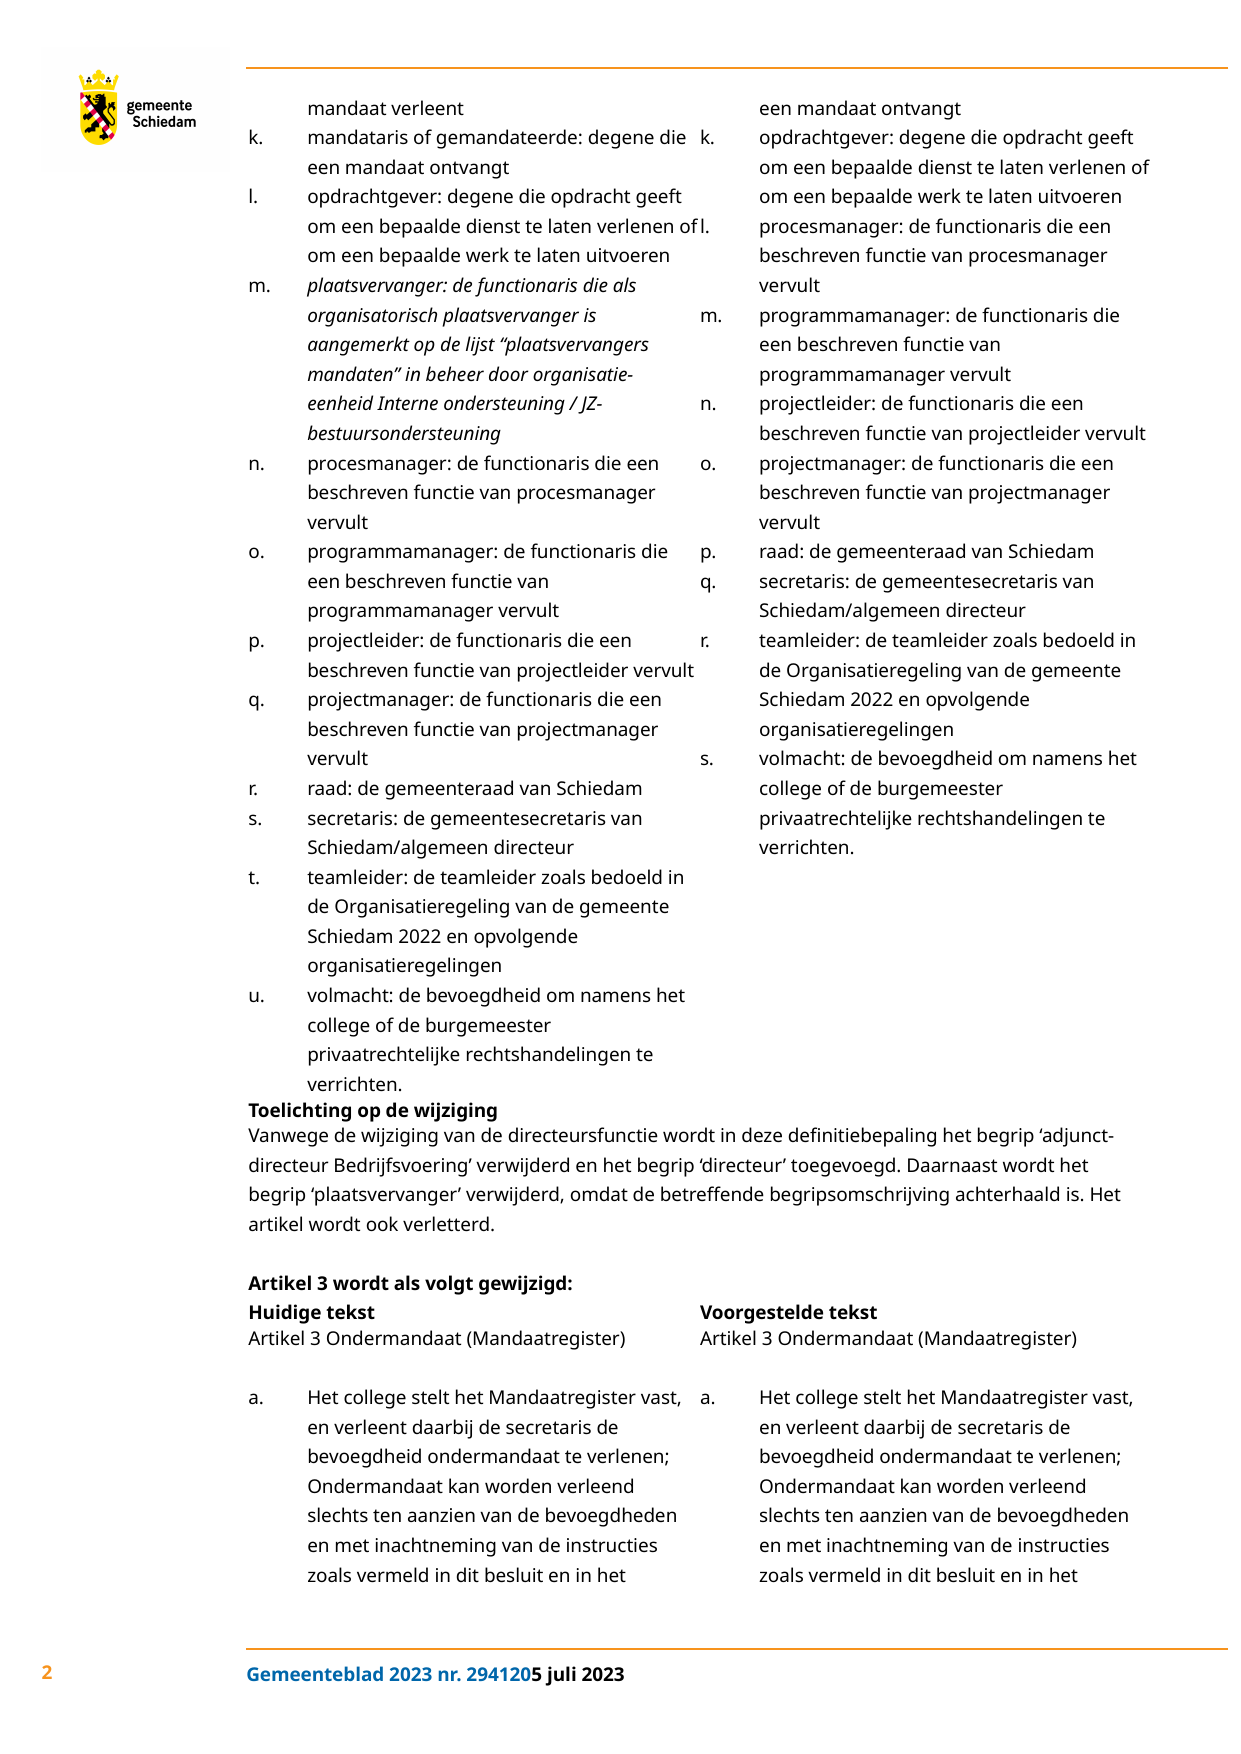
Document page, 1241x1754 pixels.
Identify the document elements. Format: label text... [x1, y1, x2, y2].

table_cell Artikel 3 Ondermandaat (Mandaatregister) Het college stelt het Mandaatregister vast, en verleent daarbij de secretaris de bevoegdheid ondermandaat te verlenen; Ondermandaat kan worden verleend slechts ten aanzien van de bevoegdheden en met inachtneming van de instructies zoals vermeld in dit besluit en in het [700, 1325, 1152, 1588]
table_header Huidige tekst [248, 1300, 700, 1325]
table_header Voorgestelde tekst [700, 1300, 1152, 1325]
table_cell Vanwege de wijziging van de directeursfunctie wordt in deze definitiebepaling het begrip ‘adjunct-directeur Bedrijfsvoering’ verwijderd en het begrip ‘directeur’ toegevoegd. Daarnaast wordt het begrip ‘plaatsvervanger’ verwijderd, omdat de betreffende begripsomschrijving achterhaald is. Het artikel wordt ook verletterd. [248, 1123, 1152, 1237]
table_cell Toelichting op de wijziging [248, 1097, 1152, 1122]
text Artikel 3 wordt als volgt gewijzigd: [248, 1270, 1152, 1296]
picture [41, 47, 231, 172]
table_cell een mandaat ontvangt opdrachtgever: degene die opdracht geeft om een bepaalde dienst te laten verlenen of om een bepaalde werk te laten uitvoeren procesmanager: de functionaris die een beschreven functie van procesmanager vervult programmamanager: de functionaris die een beschreven functie van programmamanager vervult projectleider: de functionaris die een beschreven functie van projectleider vervult projectmanager: de functionaris die een beschreven functie van projectmanager vervult raad: de gemeenteraad van Schiedam secretaris: de gemeentesecretaris van Schiedam/algemeen directeur teamleider: de teamleider zoals bedoeld in de Organisatieregeling van de gemeente Schiedam 2022 en opvolgende organisatieregelingen volmacht: de bevoegdheid om namens het college of de burgemeester privaatrechtelijke rechtshandelingen te verrichten. [700, 95, 1152, 1097]
table_cell mandaat verleent mandataris of gemandateerde: degene die een mandaat ontvangt opdrachtgever: degene die opdracht geeft om een bepaalde dienst te laten verlenen of om een bepaalde werk te laten uitvoeren plaatsvervanger: de functionaris die als organisatorisch plaatsvervanger is aangemerkt op de lijst “plaatsvervangers mandaten” in beheer door organisatie-eenheid Interne ondersteuning / JZ-bestuursondersteuning procesmanager: de functionaris die een beschreven functie van procesmanager vervult programmamanager: de functionaris die een beschreven functie van programmamanager vervult projectleider: de functionaris die een beschreven functie van projectleider vervult projectmanager: de functionaris die een beschreven functie van projectmanager vervult raad: de gemeenteraad van Schiedam secretaris: de gemeentesecretaris van Schiedam/algemeen directeur teamleider: de teamleider zoals bedoeld in de Organisatieregeling van de gemeente Schiedam 2022 en opvolgende organisatieregelingen volmacht: de bevoegdheid om namens het college of de burgemeester privaatrechtelijke rechtshandelingen te verrichten. [248, 95, 700, 1097]
table_cell Artikel 3 Ondermandaat (Mandaatregister) Het college stelt het Mandaatregister vast, en verleent daarbij de secretaris de bevoegdheid ondermandaat te verlenen; Ondermandaat kan worden verleend slechts ten aanzien van de bevoegdheden en met inachtneming van de instructies zoals vermeld in dit besluit en in het [248, 1325, 700, 1588]
